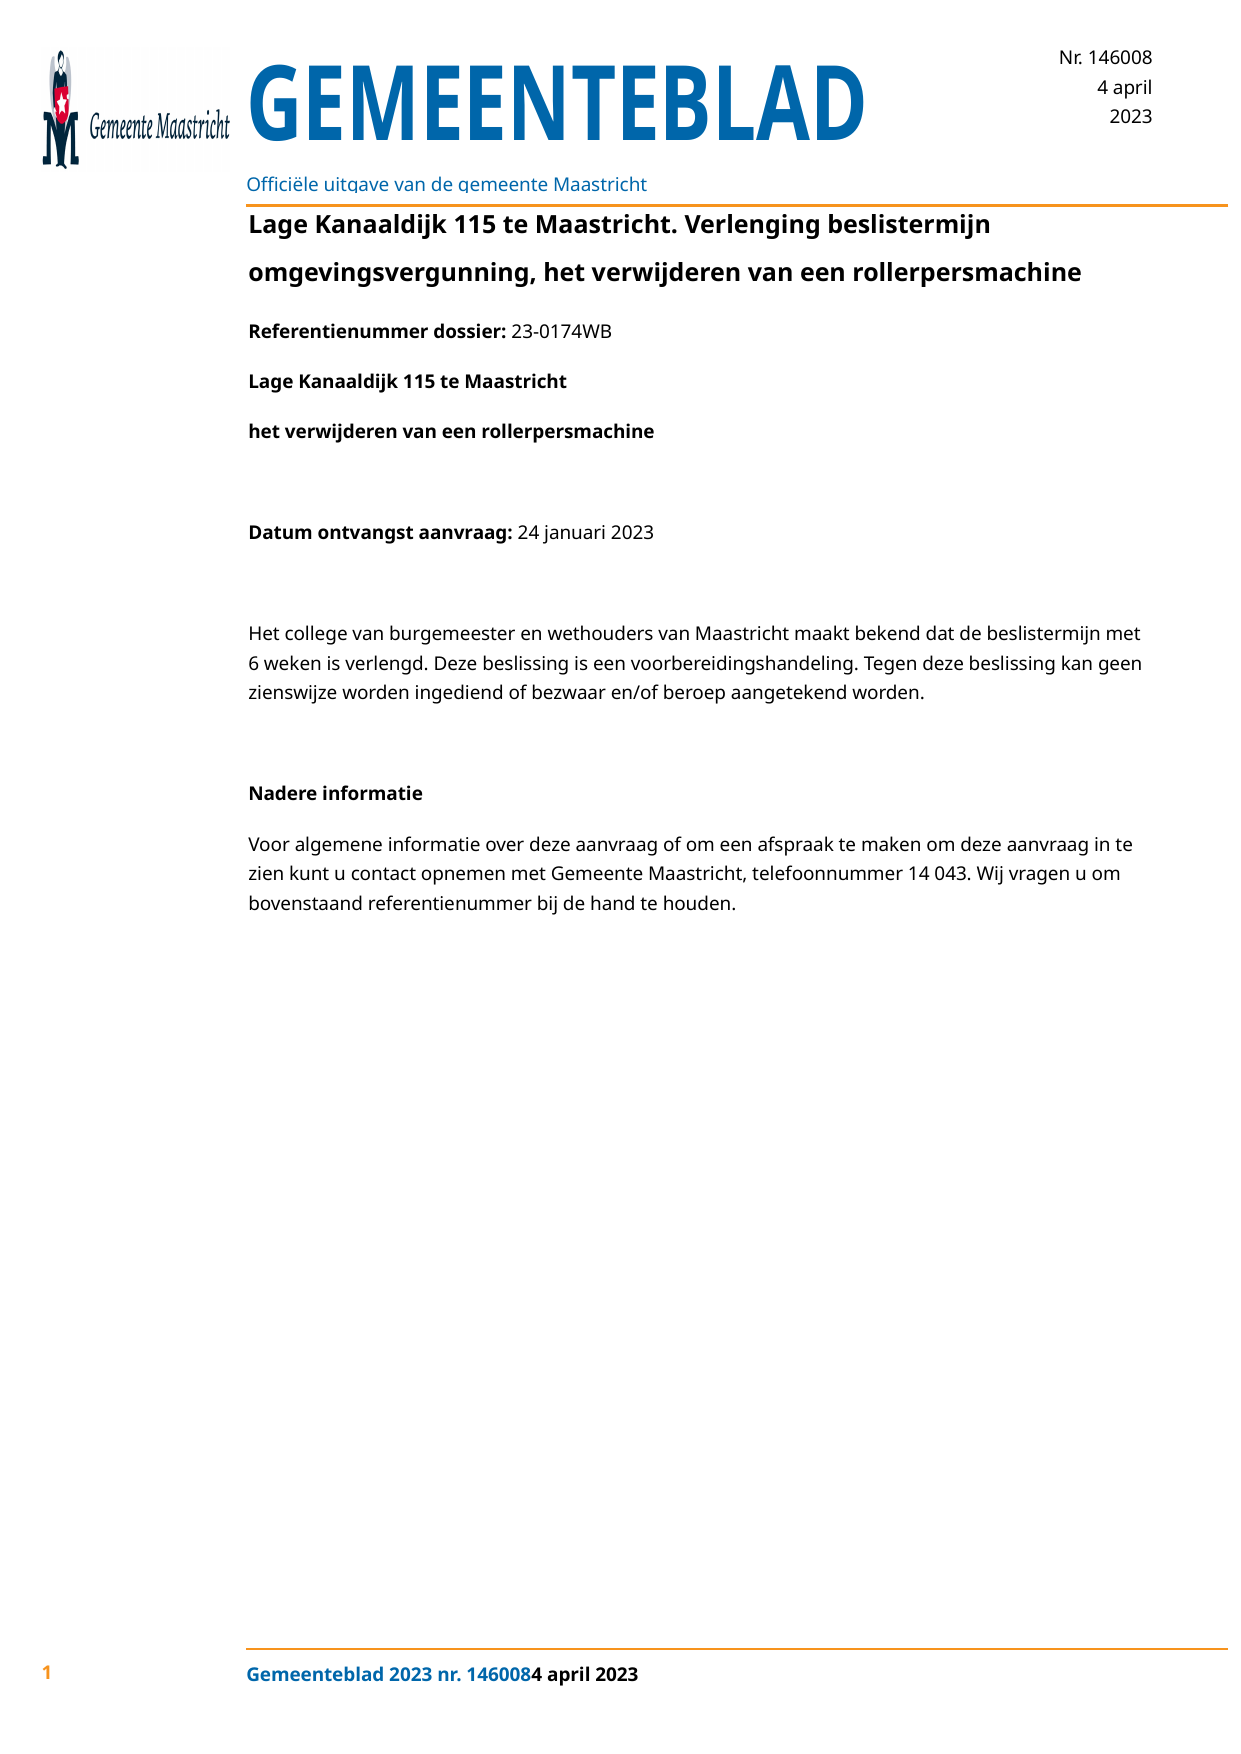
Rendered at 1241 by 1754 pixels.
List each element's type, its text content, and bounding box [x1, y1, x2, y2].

text Lage Kanaaldijk 115 te Maastricht [248, 368, 1152, 394]
text Lage Kanaaldijk 115 te Maastricht. Verlenging beslistermijn omgevingsvergunning, het verwijderen van een rollerpersmachine [248, 207, 1152, 288]
picture [41, 47, 231, 172]
text Nadere informatie [248, 780, 1152, 806]
text Voor algemene informatie over deze aanvraag of om een afspraak te maken om deze aanvraag in te zien kunt u contact opnemen met Gemeente Maastricht, telefoonnummer 14 043. Wij vragen u om bovenstaand referentienummer bij de hand te houden. [248, 831, 1152, 916]
text Datum ontvangst aanvraag: 24 januari 2023 [248, 519, 1152, 545]
text Referentienummer dossier: 23-0174WB [248, 318, 1152, 344]
text het verwijderen van een rollerpersmachine [248, 419, 1152, 444]
text Het college van burgemeester en wethouders van Maastricht maakt bekend dat de beslistermijn met 6 weken is verlengd. Deze beslissing is een voorbereidingshandeling. Tegen deze beslissing kan geen zienswijze worden ingediend of bezwaar en/of beroep aangetekend worden. [248, 620, 1152, 705]
